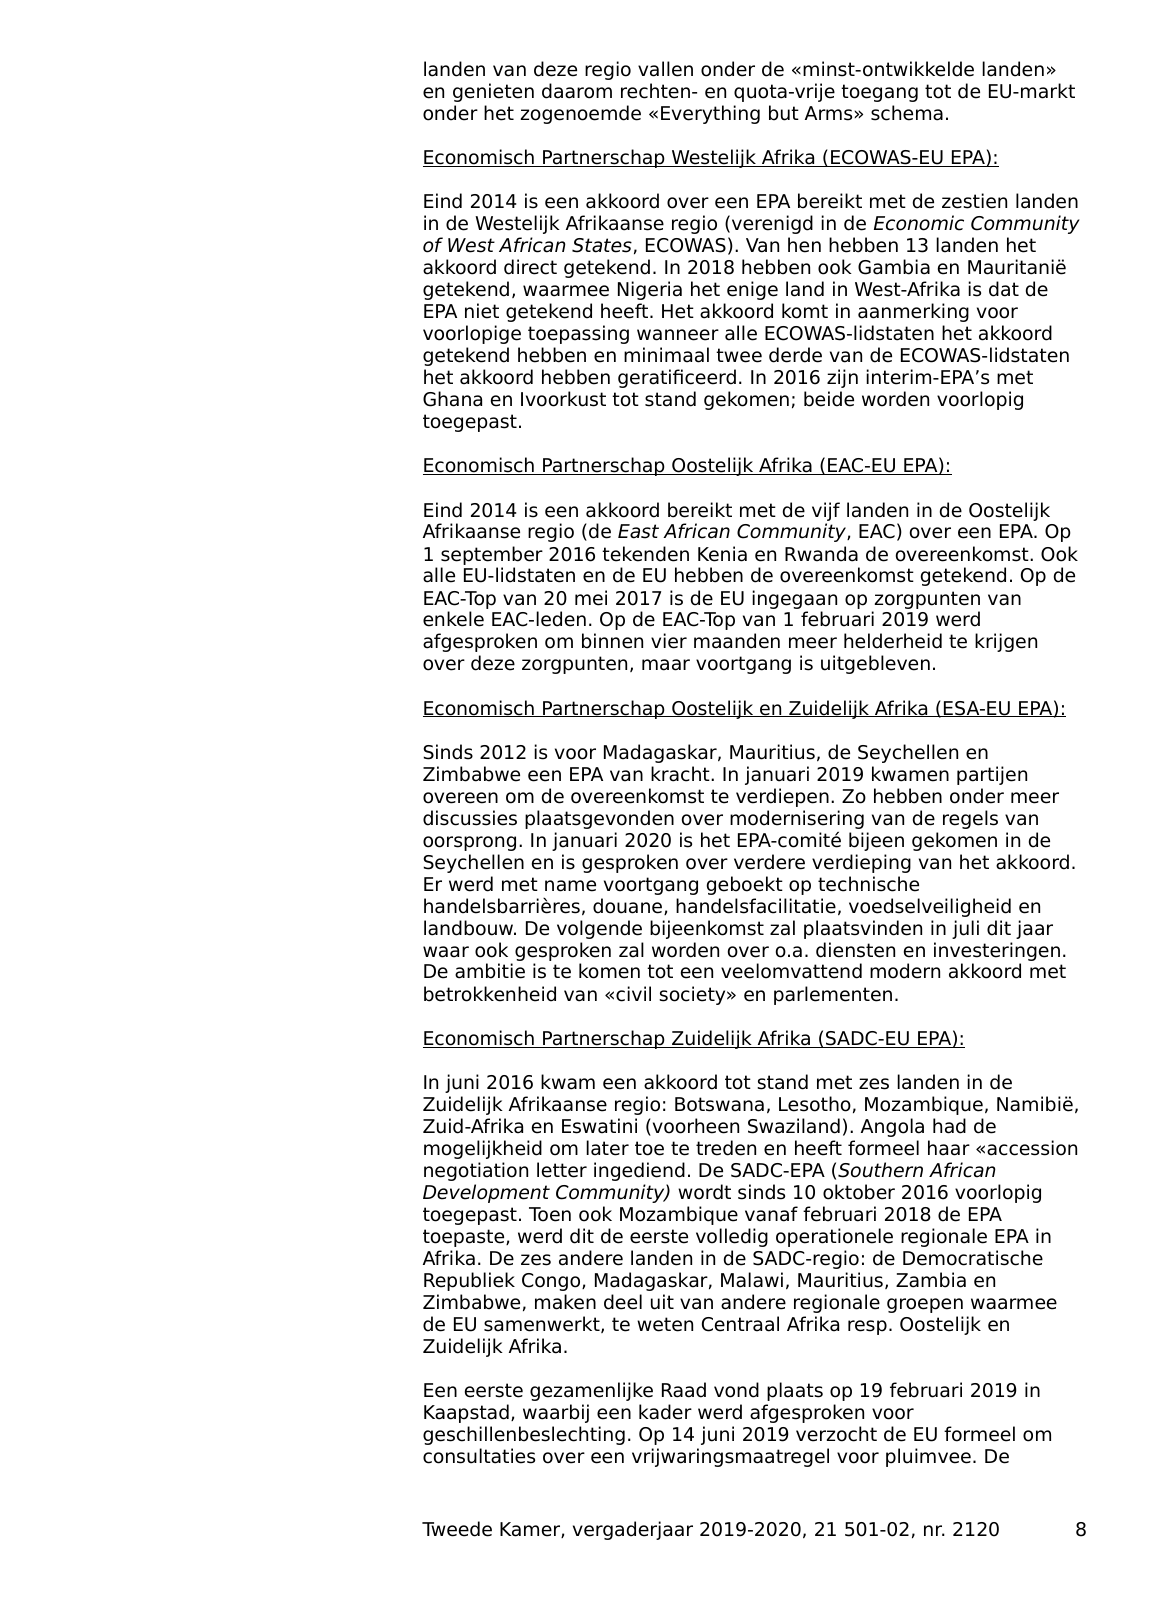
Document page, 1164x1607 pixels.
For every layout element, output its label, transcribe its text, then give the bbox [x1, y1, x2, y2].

text Sinds 2012 is voor Madagaskar, Mauritius, de Seychellen en Zimbabwe een EPA van kracht. In januari 2019 kwamen partijen overeen om de overeenkomst te verdiepen. Zo hebben onder meer discussies plaatsgevonden over modernisering van de regels van oorsprong. In januari 2020 is het EPA-comité bijeen gekomen in de Seychellen en is gesproken over verdere verdieping van het akkoord. Er werd met name voortgang geboekt op technische handelsbarrières, douane, handelsfacilitatie, voedselveiligheid en landbouw. De volgende bijeenkomst zal plaatsvinden in juli dit jaar waar ook gesproken zal worden over o.a. diensten en investeringen. De ambitie is te komen tot een veelomvattend modern akkoord met betrokkenheid van «civil society» en parlementen. [422, 742, 1087, 1005]
text landen van deze regio vallen onder de «minst-ontwikkelde landen» en genieten daarom rechten- en quota-vrije toegang tot de EU-markt onder het zogenoemde «Everything but Arms» schema. [422, 59, 1087, 125]
text Eind 2014 is een akkoord bereikt met de vijf landen in de Oostelijk Afrikaanse regio (de East African Community, EAC) over een EPA. Op 1 september 2016 tekenden Kenia en Rwanda de overeenkomst. Ook alle EU-lidstaten en de EU hebben de overeenkomst getekend. Op de EAC-Top van 20 mei 2017 is de EU ingegaan op zorgpunten van enkele EAC-leden. Op de EAC-Top van 1 februari 2019 werd afgesproken om binnen vier maanden meer helderheid te krijgen over deze zorgpunten, maar voortgang is uitgebleven. [422, 499, 1087, 675]
text Eind 2014 is een akkoord over een EPA bereikt met de zestien landen in de Westelijk Afrikaanse regio (verenigd in de Economic Community of West African States, ECOWAS). Van hen hebben 13 landen het akkoord direct getekend. In 2018 hebben ook Gambia en Mauritanië getekend, waarmee Nigeria het enige land in West-Afrika is dat de EPA niet getekend heeft. Het akkoord komt in aanmerking voor voorlopige toepassing wanneer alle ECOWAS-lidstaten het akkoord getekend hebben en minimaal twee derde van de ECOWAS-lidstaten het akkoord hebben geratificeerd. In 2016 zijn interim-EPA’s met Ghana en Ivoorkust tot stand gekomen; beide worden voorlopig toegepast. [422, 191, 1087, 433]
subtitle Economisch Partnerschap Westelijk Afrika (ECOWAS-EU EPA): [422, 147, 1087, 169]
subtitle Economisch Partnerschap Zuidelijk Afrika (SADC-EU EPA): [422, 1028, 1087, 1049]
subtitle Economisch Partnerschap Oostelijk Afrika (EAC-EU EPA): [422, 455, 1087, 477]
text Een eerste gezamenlijke Raad vond plaats op 19 februari 2019 in Kaapstad, waarbij een kader werd afgesproken voor geschillenbeslechting. Op 14 juni 2019 verzocht de EU formeel om consultaties over een vrijwaringsmaatregel voor pluimvee. De [422, 1380, 1087, 1468]
subtitle Economisch Partnerschap Oostelijk en Zuidelijk Afrika (ESA-EU EPA): [422, 697, 1087, 719]
text In juni 2016 kwam een akkoord tot stand met zes landen in de Zuidelijk Afrikaanse regio: Botswana, Lesotho, Mozambique, Namibië, Zuid-Afrika en Eswatini (voorheen Swaziland). Angola had de mogelijkheid om later toe te treden en heeft formeel haar «accession negotiation letter ingediend. De SADC-EPA (Southern African Development Community) wordt sinds 10 oktober 2016 voorlopig toegepast. Toen ook Mozambique vanaf februari 2018 de EPA toepaste, werd dit de eerste volledig operationele regionale EPA in Afrika. De zes andere landen in de SADC-regio: de Democratische Republiek Congo, Madagaskar, Malawi, Mauritius, Zambia en Zimbabwe, maken deel uit van andere regionale groepen waarmee de EU samenwerkt, te weten Centraal Afrika resp. Oostelijk en Zuidelijk Afrika. [422, 1072, 1087, 1357]
